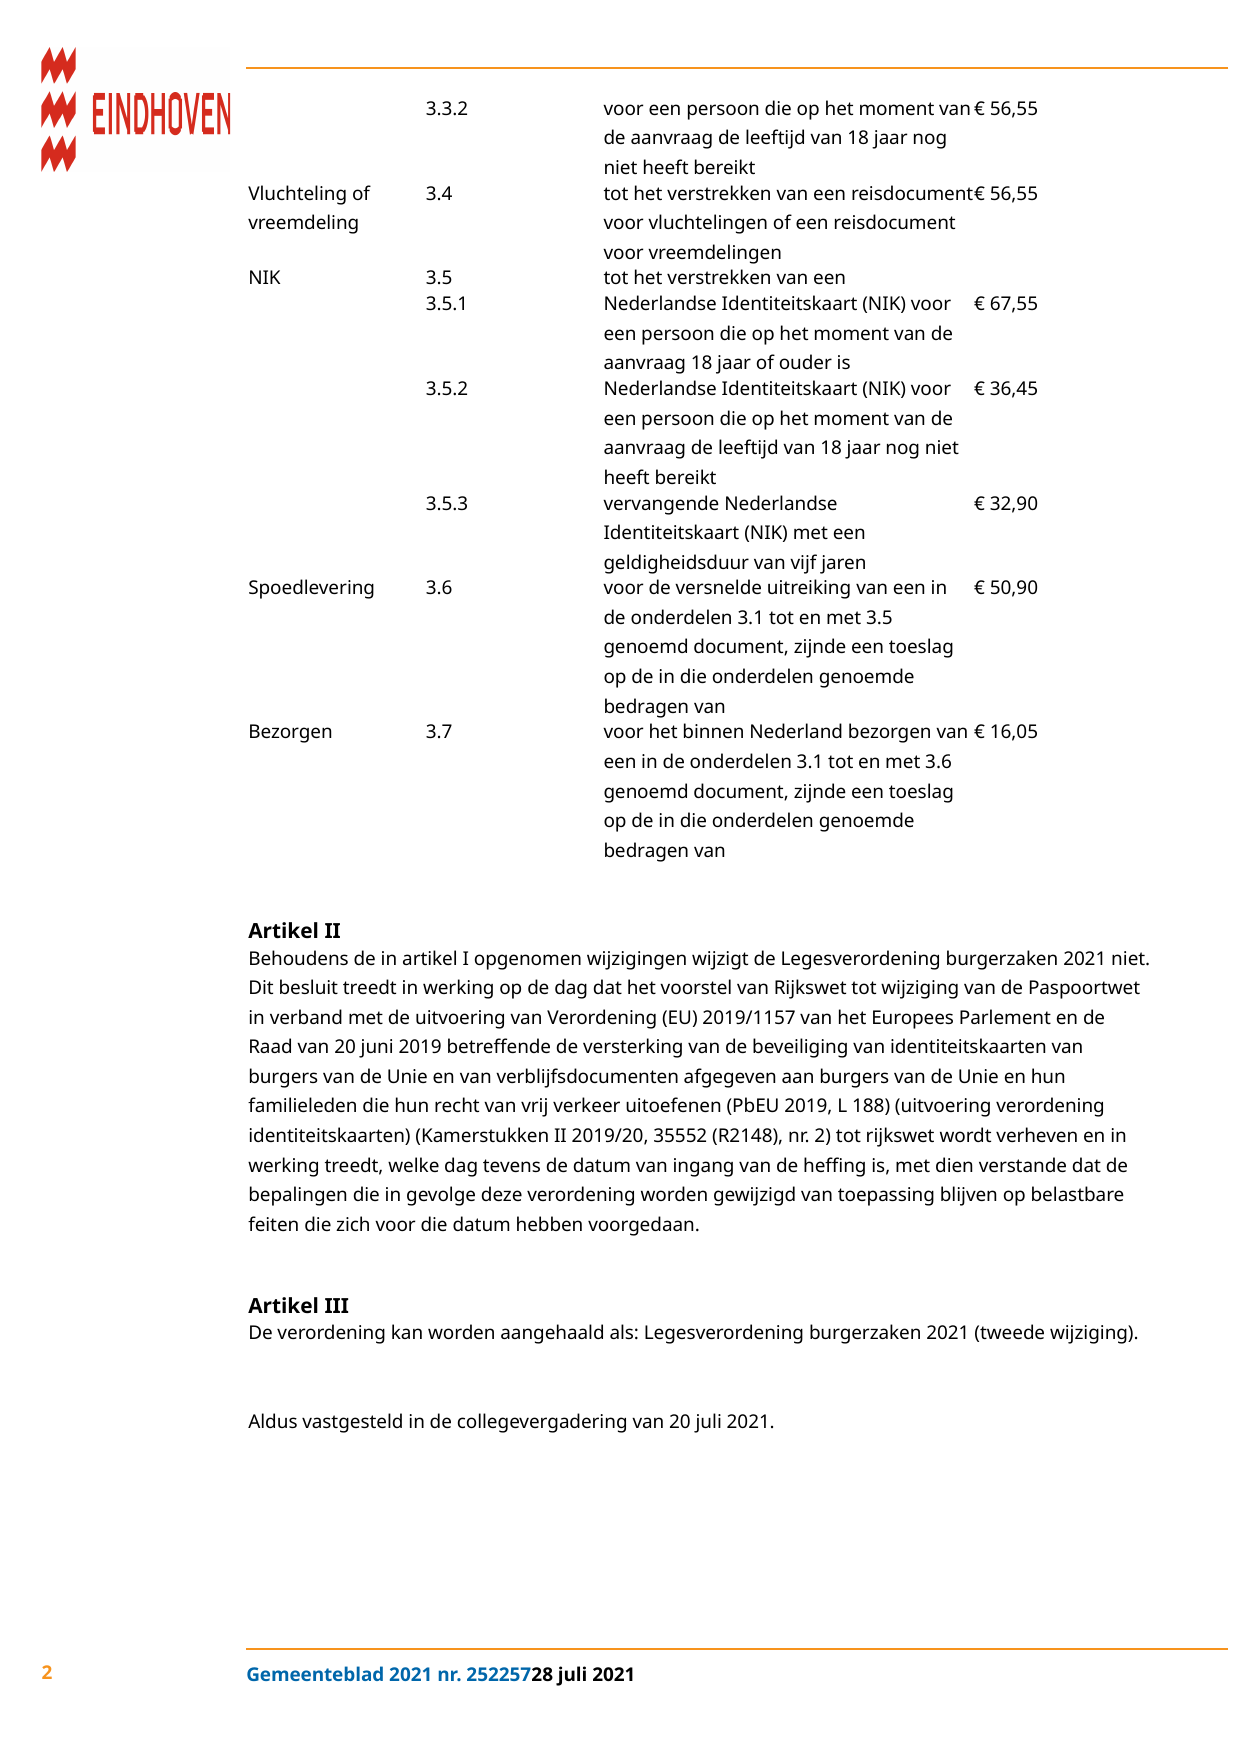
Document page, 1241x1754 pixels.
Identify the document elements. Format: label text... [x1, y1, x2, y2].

table_cell tot het verstrekken van een reisdocument voor vluchtelingen of een reisdocument voor vreemdelingen [603, 180, 974, 264]
text Aldus vastgesteld in de collegevergadering van 20 juli 2021. [248, 1408, 1152, 1434]
table_cell € 36,45 [974, 375, 1152, 490]
table_cell € 50,90 [974, 575, 1152, 719]
table_cell [248, 290, 426, 375]
table_cell Bezorgen [248, 719, 426, 863]
table_cell € 16,05 [974, 719, 1152, 863]
text Artikel II [248, 916, 1152, 945]
table_cell 3.6 [426, 575, 603, 719]
table_cell 3.5 [426, 265, 603, 290]
text Behoudens de in artikel I opgenomen wijzigingen wijzigt de Legesverordening burgerzaken 2021 niet. Dit besluit treedt in werking op de dag dat het voorstel van Rijkswet tot wijziging van de Paspoortwet in verband met de uitvoering van Verordening (EU) 2019/1157 van het Europees Parlement en de Raad van 20 juni 2019 betreffende de versterking van de beveiliging van identiteitskaarten van burgers van de Unie en van verblijfsdocumenten afgegeven aan burgers van de Unie en hun familieleden die hun recht van vrij verkeer uitoefenen (PbEU 2019, L 188) (uitvoering verordening identiteitskaarten) (Kamerstukken II 2019/20, 35552 (R2148), nr. 2) tot rijkswet wordt verheven en in werking treedt, welke dag tevens de datum van ingang van de heffing is, met dien verstande dat de bepalingen die in gevolge deze verordening worden gewijzigd van toepassing blijven op belastbare feiten die zich voor die datum hebben voorgedaan. [248, 945, 1152, 1237]
table_cell € 56,55 [974, 95, 1152, 180]
table_cell vervangende Nederlandse Identiteitskaart (NIK) met een geldigheidsduur van vijf jaren [603, 490, 974, 574]
table_cell [248, 375, 426, 490]
table_cell € 67,55 [974, 290, 1152, 375]
table_cell 3.4 [426, 180, 603, 264]
table_cell Spoedlevering [248, 575, 426, 719]
table_cell € 56,55 [974, 180, 1152, 264]
table_cell voor het binnen Nederland bezorgen van een in de onderdelen 3.1 tot en met 3.6 genoemd document, zijnde een toeslag op de in die onderdelen genoemde bedragen van [603, 719, 974, 863]
table_cell 3.5.2 [426, 375, 603, 490]
table_cell NIK [248, 265, 426, 290]
table_cell 3.7 [426, 719, 603, 863]
text De verordening kan worden aangehaald als: Legesverordening burgerzaken 2021 (tweede wijziging). [248, 1319, 1152, 1345]
picture [41, 47, 231, 172]
table_cell Nederlandse Identiteitskaart (NIK) voor een persoon die op het moment van de aanvraag 18 jaar of ouder is [603, 290, 974, 375]
table_cell voor de versnelde uitreiking van een in de onderdelen 3.1 tot en met 3.5 genoemd document, zijnde een toeslag op de in die onderdelen genoemde bedragen van [603, 575, 974, 719]
table_cell [248, 95, 426, 180]
table_cell tot het verstrekken van een [603, 265, 974, 290]
table_cell 3.5.3 [426, 490, 603, 574]
table_cell Vluchteling of vreemdeling [248, 180, 426, 264]
table_cell Nederlandse Identiteitskaart (NIK) voor een persoon die op het moment van de aanvraag de leeftijd van 18 jaar nog niet heeft bereikt [603, 375, 974, 490]
table_cell [974, 265, 1152, 290]
table_cell 3.3.2 [426, 95, 603, 180]
text Artikel III [248, 1291, 1152, 1319]
table_cell [248, 490, 426, 574]
table_cell € 32,90 [974, 490, 1152, 574]
table_cell voor een persoon die op het moment van de aanvraag de leeftijd van 18 jaar nog niet heeft bereikt [603, 95, 974, 180]
table_cell 3.5.1 [426, 290, 603, 375]
